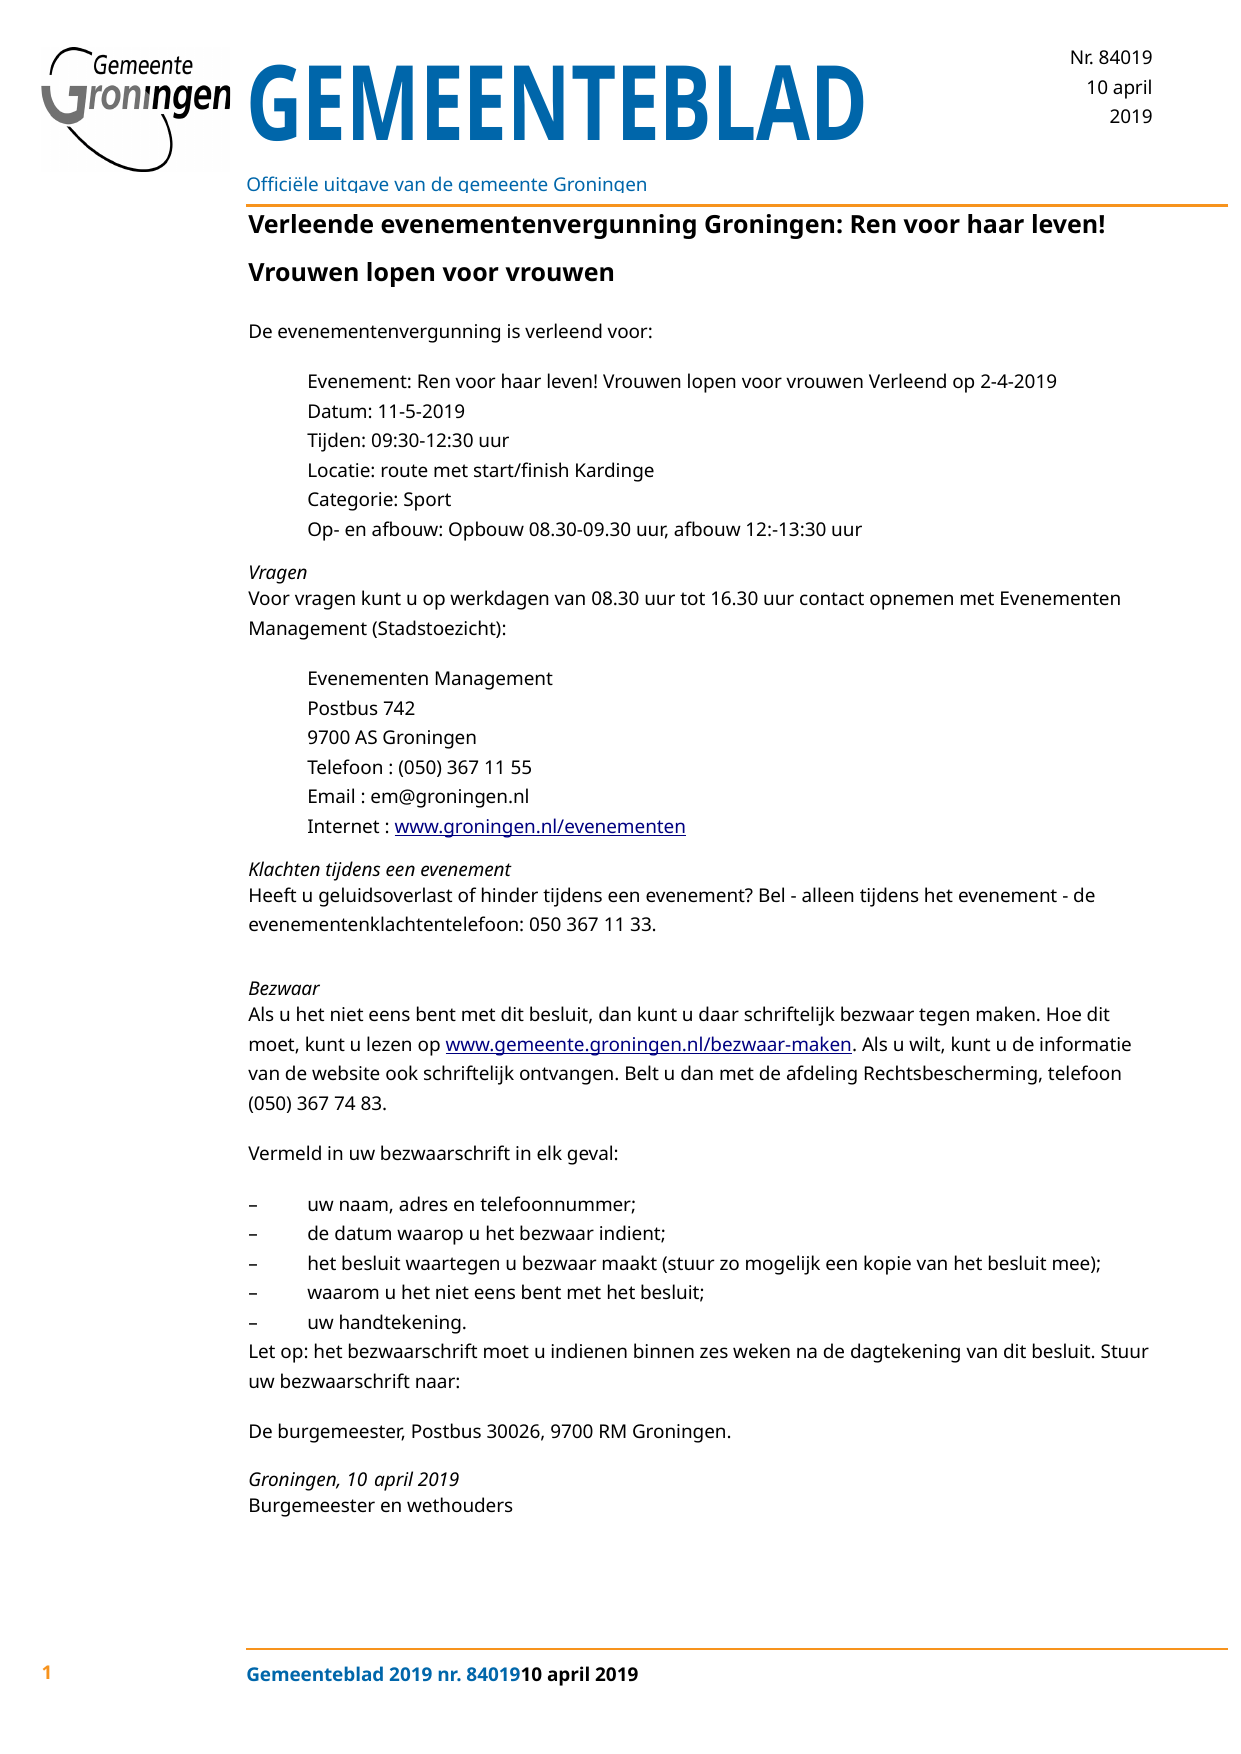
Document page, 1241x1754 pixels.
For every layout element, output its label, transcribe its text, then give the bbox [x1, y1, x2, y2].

list Evenement: Ren voor haar leven! Vrouwen lopen voor vrouwen Verleend op 2-4-2019 [248, 368, 1152, 394]
list waarom u het niet eens bent met het besluit; [248, 1279, 1152, 1305]
text Voor vragen kunt u op werkdagen van 08.30 uur tot 16.30 uur contact opnemen met Evenementen Management (Stadstoezicht): [248, 585, 1152, 640]
text Vragen [248, 559, 1152, 585]
text Vermeld in uw bezwaarschrift in elk geval: [248, 1140, 1152, 1166]
list Categorie: Sport [248, 487, 1152, 512]
list het besluit waartegen u bezwaar maakt (stuur zo mogelijk een kopie van het besluit mee); [248, 1250, 1152, 1276]
list uw naam, adres en telefoonnummer; [248, 1191, 1152, 1216]
list Evenementen Management [248, 665, 1152, 691]
list Datum: 11-5-2019 [248, 398, 1152, 424]
list Postbus 742 [248, 695, 1152, 720]
text Bezwaar [248, 975, 1152, 1001]
text Let op: het bezwaarschrift moet u indienen binnen zes weken na de dagtekening van dit besluit. Stuur uw bezwaarschrift naar: [248, 1339, 1152, 1394]
list 9700 AS Groningen [248, 724, 1152, 750]
text Groningen, 10 april 2019 [248, 1466, 1152, 1492]
list Op- en afbouw: Opbouw 08.30-09.30 uur, afbouw 12:-13:30 uur [248, 516, 1152, 542]
list Internet : www.groningen.nl/evenementen [248, 813, 1152, 839]
text Verleende evenementenvergunning Groningen: Ren voor haar leven! Vrouwen lopen voor vrouwen [248, 207, 1152, 288]
list Email : em@groningen.nl [248, 783, 1152, 809]
list uw handtekening. [248, 1309, 1152, 1335]
list Tijden: 09:30-12:30 uur [248, 427, 1152, 453]
text De evenementenvergunning is verleend voor: [248, 318, 1152, 344]
list Telefoon : (050) 367 11 55 [248, 754, 1152, 779]
text De burgemeester, Postbus 30026, 9700 RM Groningen. [248, 1419, 1152, 1444]
text Burgemeester en wethouders [248, 1492, 1152, 1518]
text Klachten tijdens een evenement [248, 856, 1152, 882]
text Als u het niet eens bent met dit besluit, dan kunt u daar schriftelijk bezwaar tegen maken. Hoe dit moet, kunt u lezen op www.gemeente.groningen.nl/bezwaar-maken. Als u wilt, kunt u de informatie van de website ook schriftelijk ontvangen. Belt u dan met de afdeling Rechtsbescherming, telefoon (050) 367 74 83. [248, 1001, 1152, 1116]
text Heeft u geluidsoverlast of hinder tijdens een evenement? Bel - alleen tijdens het evenement - de evenementenklachtentelefoon: 050 367 11 33. [248, 882, 1152, 937]
picture [41, 47, 231, 172]
list Locatie: route met start/finish Kardinge [248, 457, 1152, 483]
list de datum waarop u het bezwaar indient; [248, 1220, 1152, 1246]
